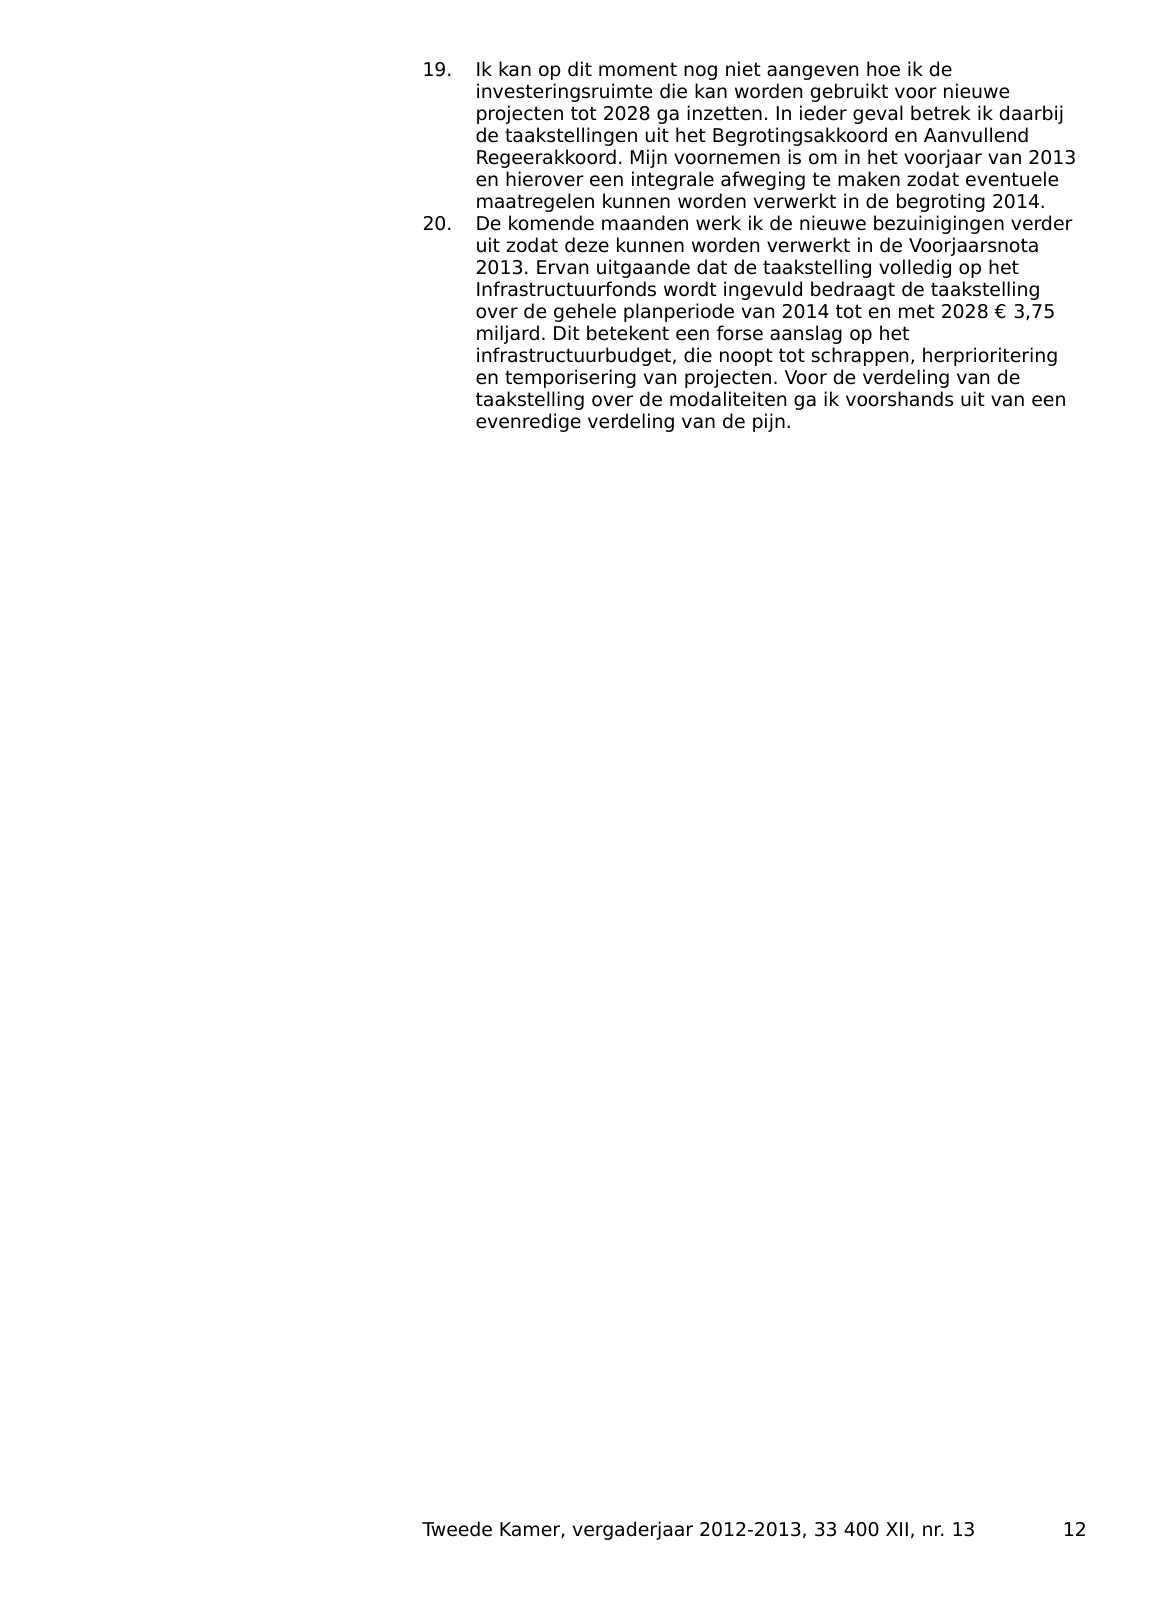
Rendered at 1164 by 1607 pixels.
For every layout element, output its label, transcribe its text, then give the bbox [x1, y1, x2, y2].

text 19. Ik kan op dit moment nog niet aangeven hoe ik de investeringsruimte die kan worden gebruikt voor nieuwe projecten tot 2028 ga inzetten. In ieder geval betrek ik daarbij de taakstellingen uit het Begrotingsakkoord en Aanvullend Regeerakkoord. Mijn voornemen is om in het voorjaar van 2013 en hierover een integrale afweging te maken zodat eventuele maatregelen kunnen worden verwerkt in de begroting 2014. [422, 59, 1087, 213]
text 20. De komende maanden werk ik de nieuwe bezuinigingen verder uit zodat deze kunnen worden verwerkt in de Voorjaarsnota 2013. Ervan uitgaande dat de taakstelling volledig op het Infrastructuurfonds wordt ingevuld bedraagt de taakstelling over de gehele planperiode van 2014 tot en met 2028 € 3,75 miljard. Dit betekent een forse aanslag op het infrastructuurbudget, die noopt tot schrappen, herprioritering en temporisering van projecten. Voor de verdeling van de taakstelling over de modaliteiten ga ik voorshands uit van een evenredige verdeling van de pijn. [422, 213, 1087, 433]
